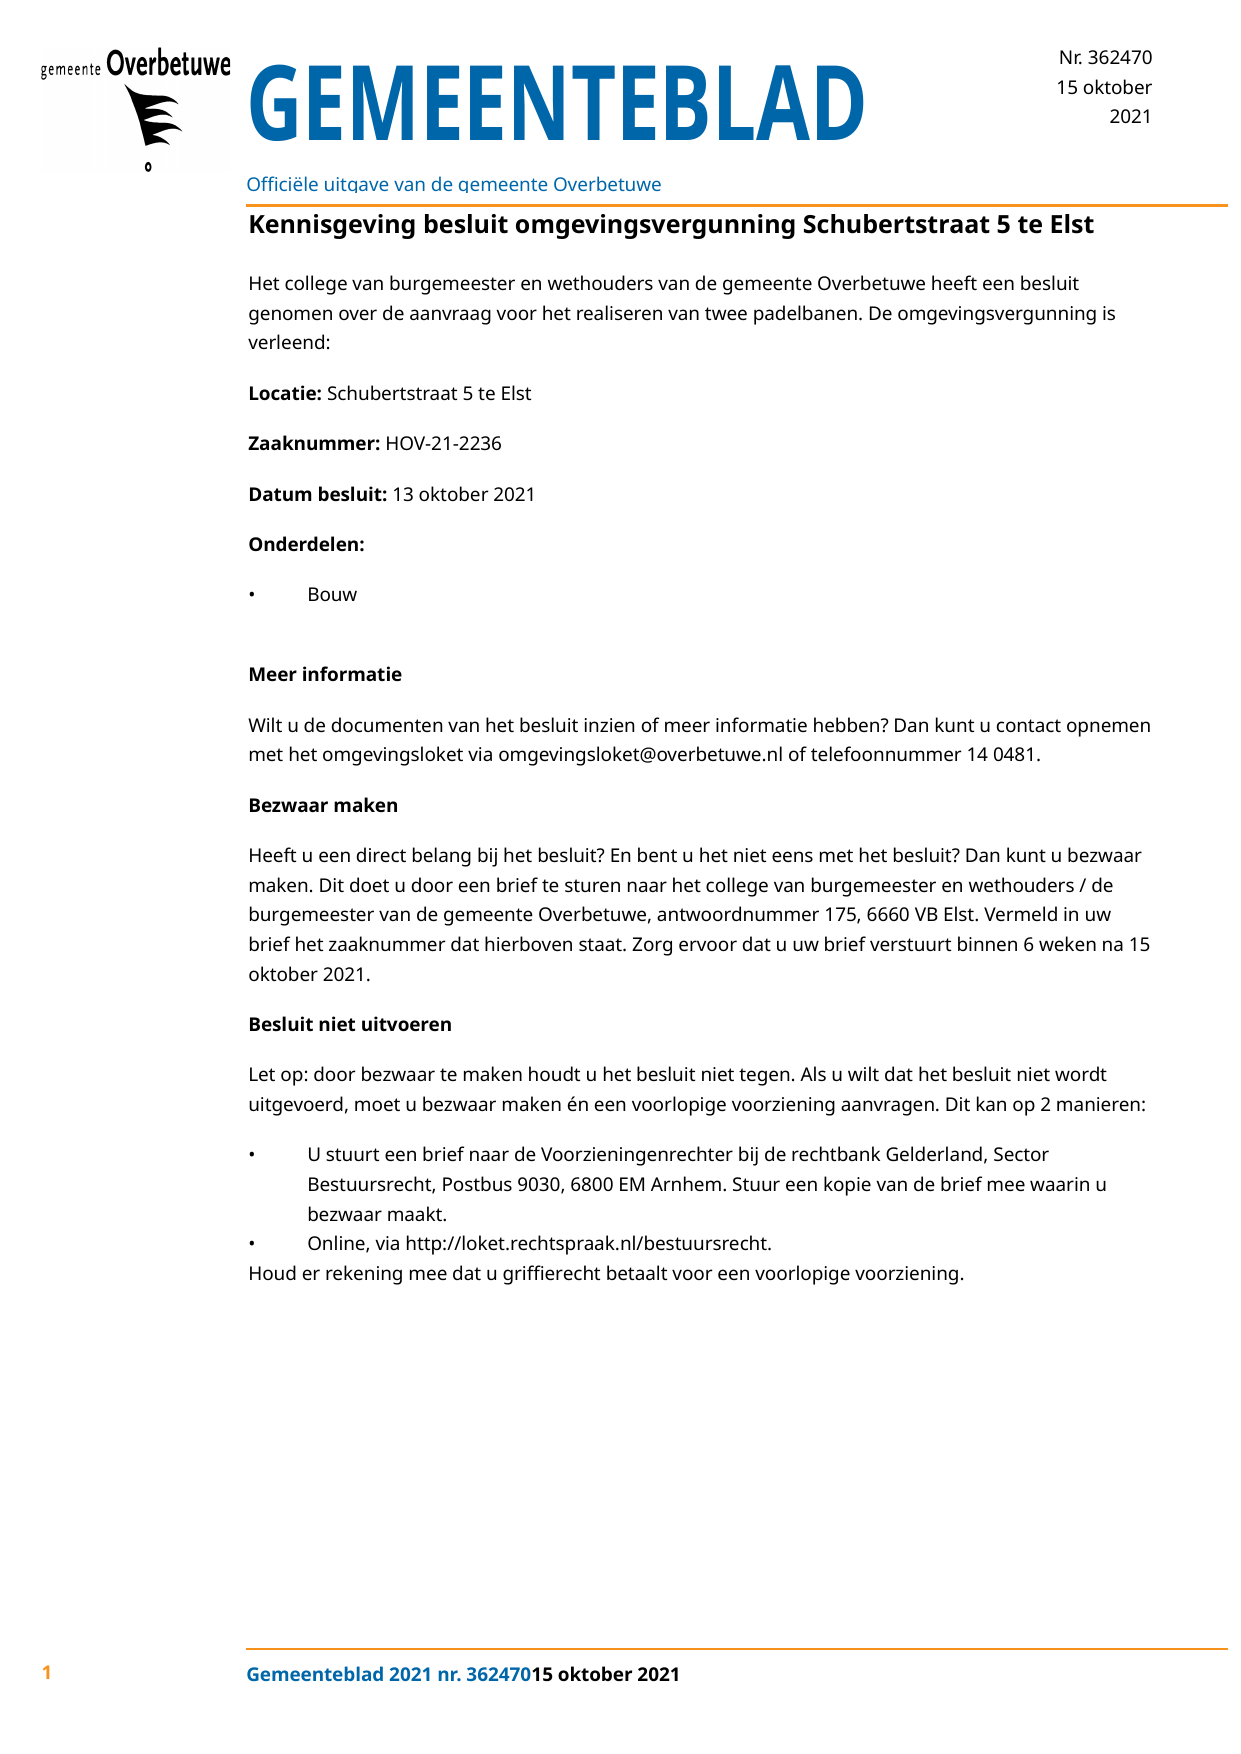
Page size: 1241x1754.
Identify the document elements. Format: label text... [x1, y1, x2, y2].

list Bouw [248, 582, 1152, 607]
text Kennisgeving besluit omgevingsvergunning Schubertstraat 5 te Elst [248, 207, 1152, 241]
list Online, via http://loket.rechtspraak.nl/bestuursrecht. [248, 1230, 1152, 1256]
text Datum besluit: 13 oktober 2021 [248, 481, 1152, 506]
text Let op: door bezwaar te maken houdt u het besluit niet tegen. Als u wilt dat het besluit niet wordt uitgevoerd, moet u bezwaar maken én een voorlopige voorziening aanvragen. Dit kan op 2 manieren: [248, 1062, 1152, 1117]
text Locatie: Schubertstraat 5 te Elst [248, 380, 1152, 406]
list U stuurt een brief naar de Voorzieningenrechter bij de rechtbank Gelderland, Sector Bestuursrecht, Postbus 9030, 6800 EM Arnhem. Stuur een kopie van de brief mee waarin u bezwaar maakt. [248, 1142, 1152, 1226]
text Meer informatie [248, 662, 1152, 687]
text Houd er rekening mee dat u griffierecht betaalt voor een voorlopige voorziening. [248, 1260, 1152, 1286]
text Het college van burgemeester en wethouders van de gemeente Overbetuwe heeft een besluit genomen over de aanvraag voor het realiseren van twee padelbanen. De omgevingsvergunning is verleend: [248, 270, 1152, 355]
text Onderdelen: [248, 531, 1152, 557]
text Zaaknummer: HOV-21-2236 [248, 430, 1152, 456]
picture [41, 47, 231, 172]
text Bezwaar maken [248, 792, 1152, 818]
text Besluit niet uitvoeren [248, 1011, 1152, 1037]
text Heeft u een direct belang bij het besluit? En bent u het niet eens met het besluit? Dan kunt u bezwaar maken. Dit doet u door een brief te sturen naar het college van burgemeester en wethouders / de burgemeester van de gemeente Overbetuwe, antwoordnummer 175, 6660 VB Elst. Vermeld in uw brief het zaaknummer dat hierboven staat. Zorg ervoor dat u uw brief verstuurt binnen 6 weken na 15 oktober 2021. [248, 842, 1152, 986]
text Wilt u de documenten van het besluit inzien of meer informatie hebben? Dan kunt u contact opnemen met het omgevingsloket via omgevingsloket@overbetuwe.nl of telefoonnummer 14 0481. [248, 712, 1152, 767]
